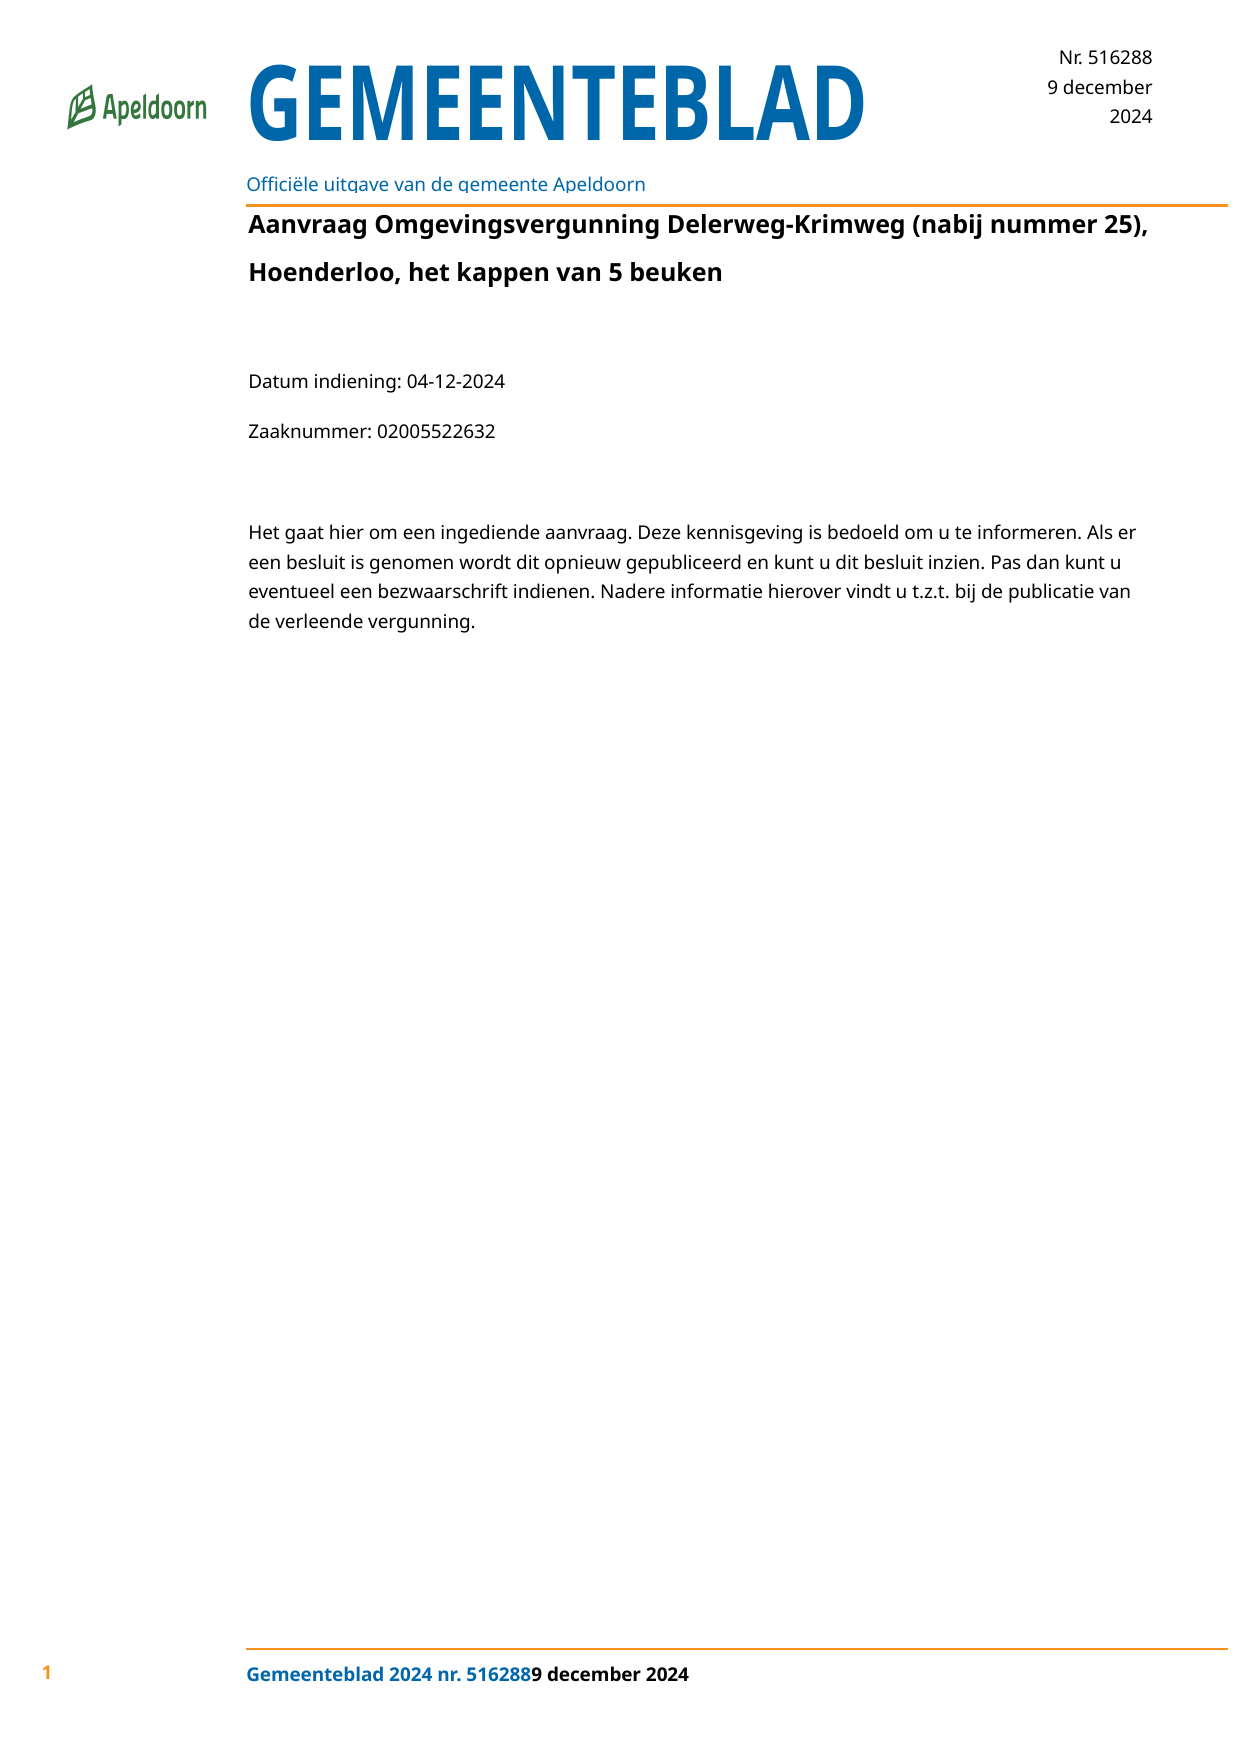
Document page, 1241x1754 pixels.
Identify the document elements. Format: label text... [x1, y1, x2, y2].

picture [41, 47, 231, 172]
text Datum indiening: 04-12-2024 [248, 368, 1152, 394]
text Aanvraag Omgevingsvergunning Delerweg-Krimweg (nabij nummer 25), Hoenderloo, het kappen van 5 beuken [248, 207, 1152, 288]
text Zaaknummer: 02005522632 [248, 419, 1152, 444]
text Het gaat hier om een ingediende aanvraag. Deze kennisgeving is bedoeld om u te informeren. Als er een besluit is genomen wordt dit opnieuw gepubliceerd en kunt u dit besluit inzien. Pas dan kunt u eventueel een bezwaarschrift indienen. Nadere informatie hierover vindt u t.z.t. bij de publicatie van de verleende vergunning. [248, 519, 1152, 634]
